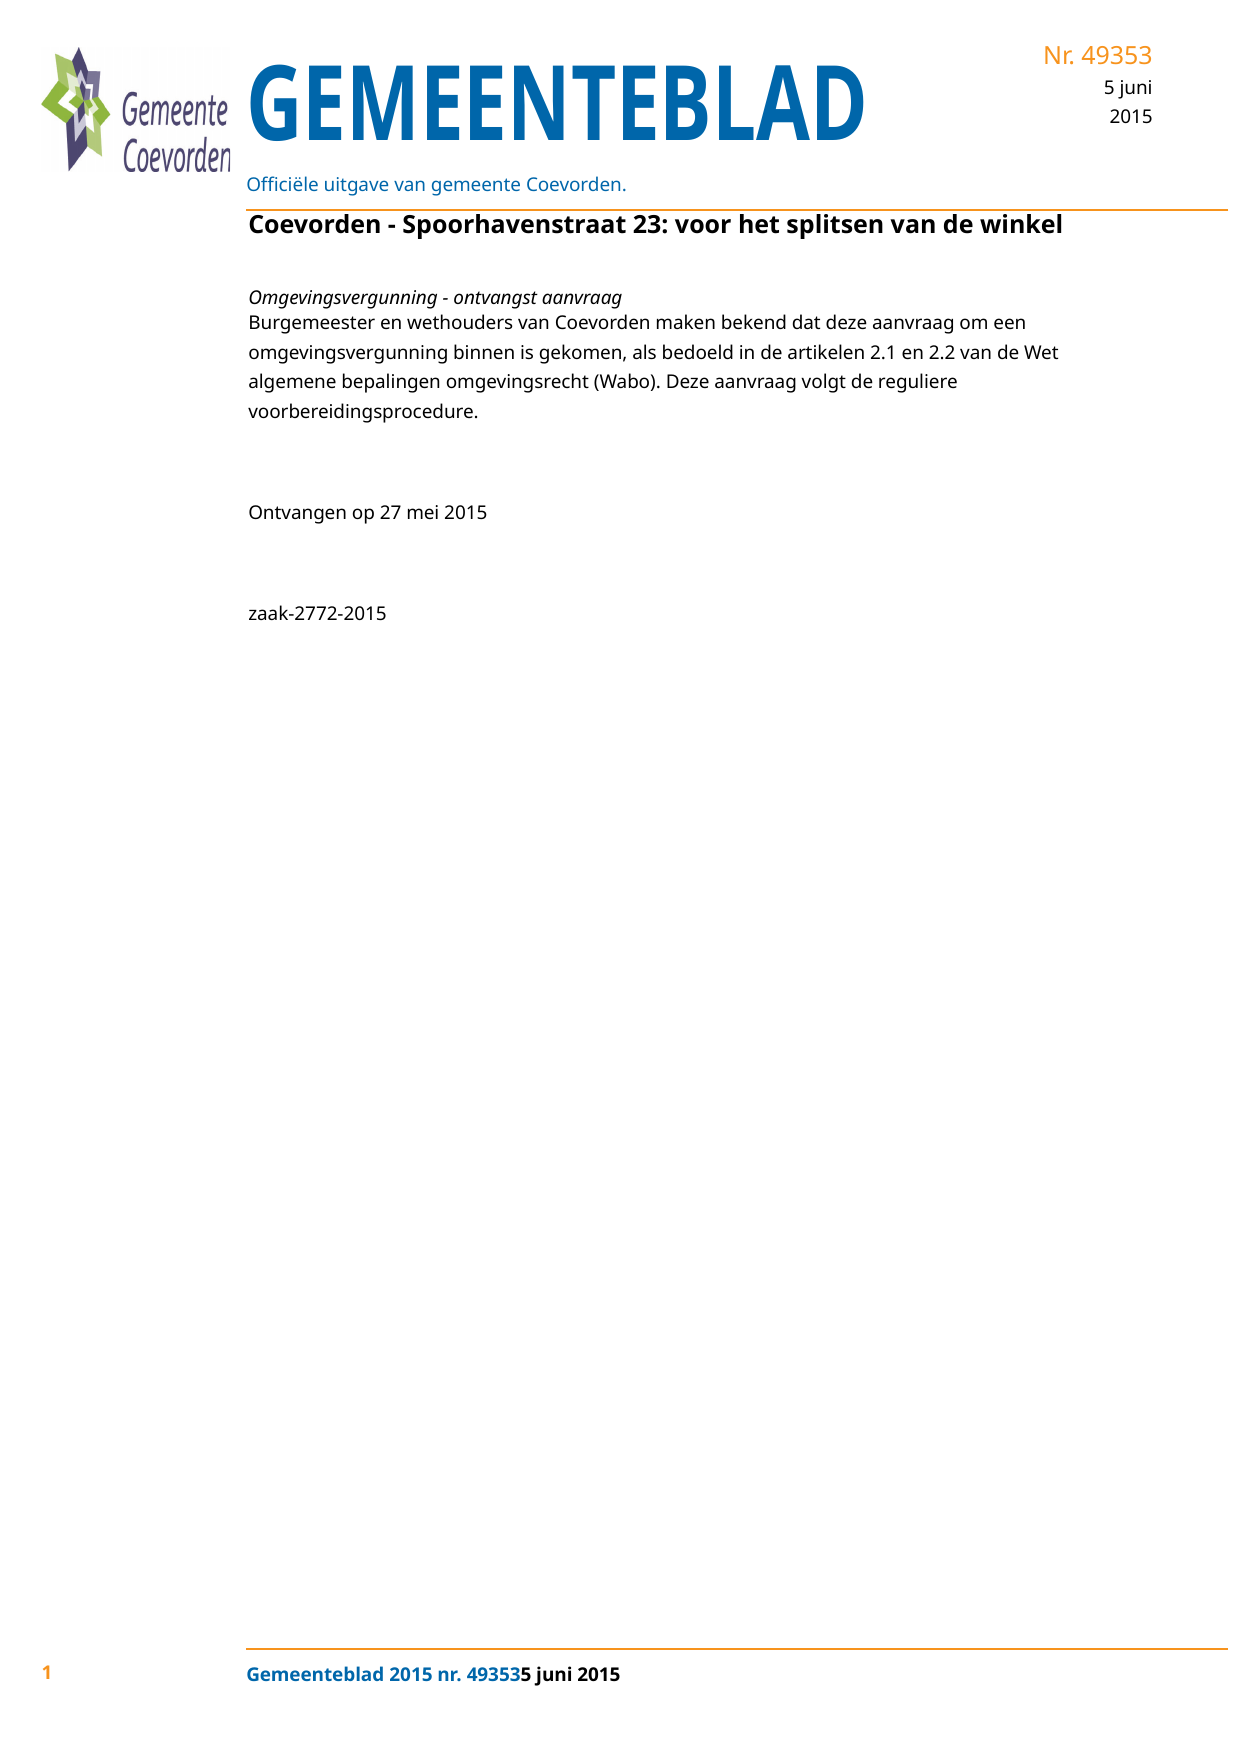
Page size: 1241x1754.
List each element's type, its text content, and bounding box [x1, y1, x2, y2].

text Burgemeester en wethouders van Coevorden maken bekend dat deze aanvraag om een omgevingsvergunning binnen is gekomen, als bedoeld in de artikelen 2.1 en 2.2 van de Wet algemene bepalingen omgevingsrecht (Wabo). Deze aanvraag volgt de reguliere voorbereidingsprocedure. [248, 309, 1152, 424]
picture [41, 47, 231, 172]
text Omgevingsvergunning - ontvangst aanvraag [248, 284, 1152, 309]
text Ontvangen op 27 mei 2015 [248, 499, 1152, 525]
text zaak-2772-2015 [248, 600, 1152, 626]
text Coevorden - Spoorhavenstraat 23: voor het splitsen van de winkel [248, 211, 1152, 241]
